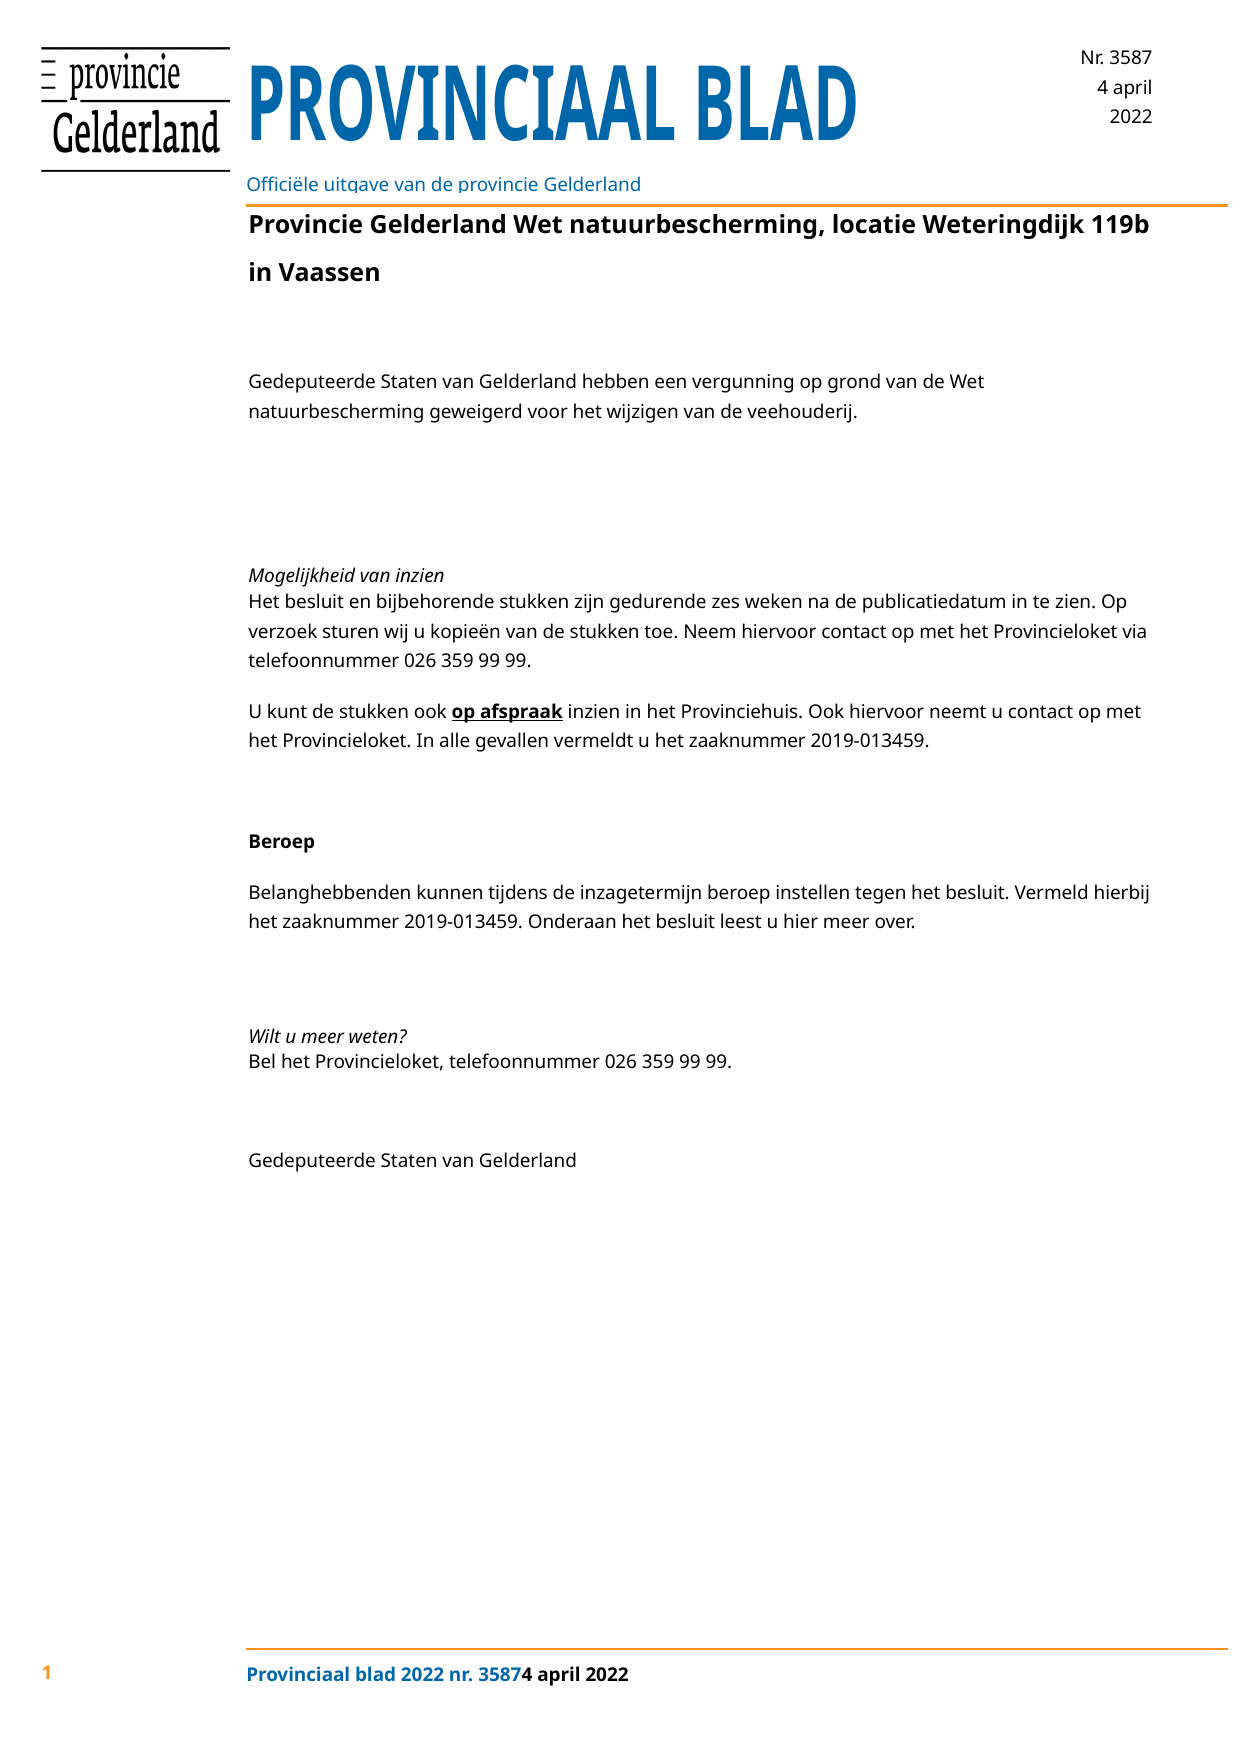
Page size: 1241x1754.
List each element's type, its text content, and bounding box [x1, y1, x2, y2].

text Gedeputeerde Staten van Gelderland hebben een vergunning op grond van de Wet natuurbescherming geweigerd voor het wijzigen van de veehouderij. [248, 368, 1152, 424]
text Beroep [248, 828, 1152, 854]
text Gedeputeerde Staten van Gelderland [248, 1147, 1152, 1172]
picture [41, 47, 231, 172]
text Bel het Provincieloket, telefoonnummer 026 359 99 99. [248, 1048, 1152, 1074]
text Het besluit en bijbehorende stukken zijn gedurende zes weken na de publicatiedatum in te zien. Op verzoek sturen wij u kopieën van de stukken toe. Neem hiervoor contact op met het Provincieloket via telefoonnummer 026 359 99 99. [248, 588, 1152, 673]
text Wilt u meer weten? [248, 1023, 1152, 1048]
text U kunt de stukken ook op afspraak inzien in het Provinciehuis. Ook hiervoor neemt u contact op met het Provincieloket. In alle gevallen vermeldt u het zaaknummer 2019-013459. [248, 698, 1152, 753]
text Belanghebbenden kunnen tijdens de inzagetermijn beroep instellen tegen het besluit. Vermeld hierbij het zaaknummer 2019-013459. Onderaan het besluit leest u hier meer over. [248, 879, 1152, 934]
text Provincie Gelderland Wet natuurbescherming, locatie Weteringdijk 119b in Vaassen [248, 207, 1152, 288]
text Mogelijkheid van inzien [248, 563, 1152, 588]
